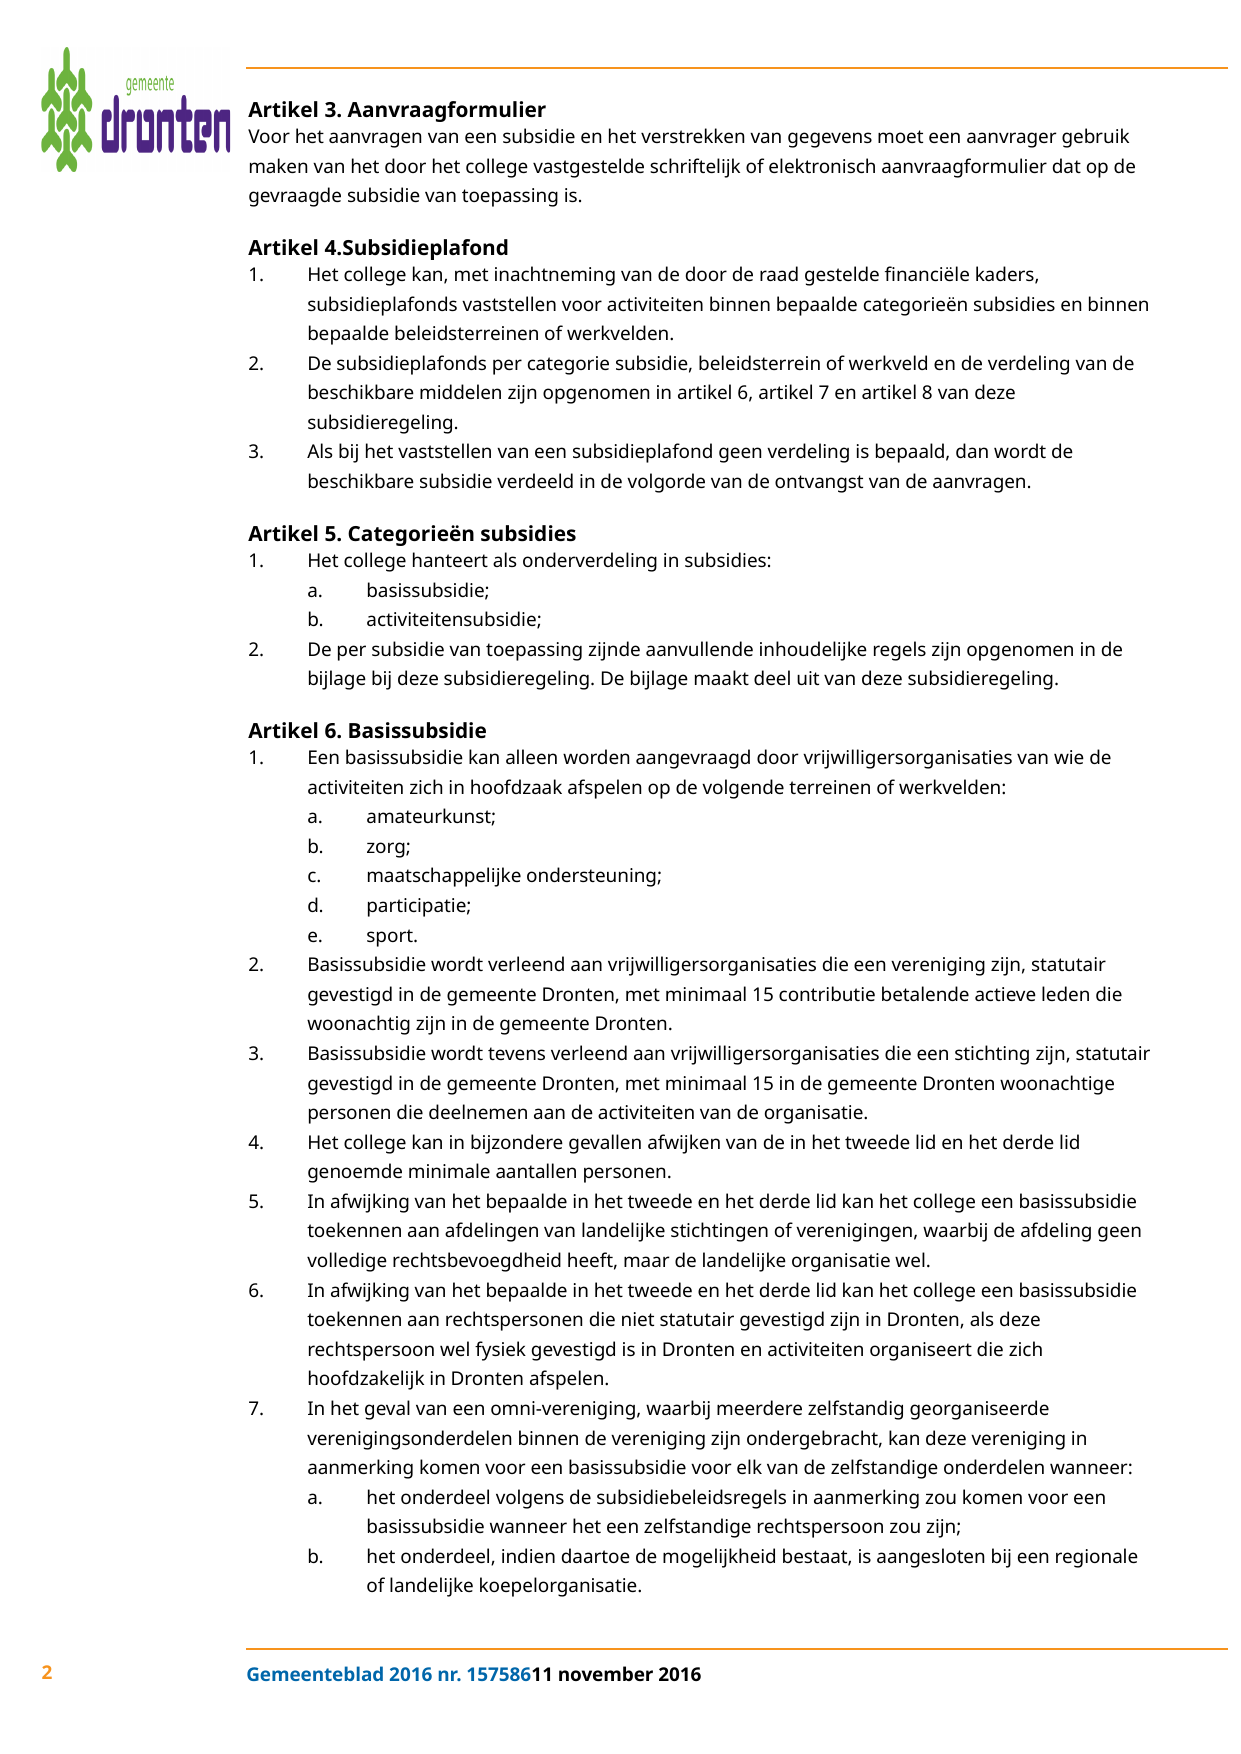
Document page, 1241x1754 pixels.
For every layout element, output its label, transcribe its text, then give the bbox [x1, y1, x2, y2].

list maatschappelijke ondersteuning; [307, 863, 1152, 888]
list Basissubsidie wordt verleend aan vrijwilligersorganisaties die een vereniging zijn, statutair gevestigd in de gemeente Dronten, met minimaal 15 contributie betalende actieve leden die woonachtig zijn in de gemeente Dronten. [248, 951, 1152, 1036]
list het onderdeel volgens de subsidiebeleidsregels in aanmerking zou komen voor een basissubsidie wanneer het een zelfstandige rechtspersoon zou zijn; [307, 1484, 1152, 1539]
text Artikel 4.Subsidieplafond [248, 233, 1152, 261]
list participatie; [307, 892, 1152, 918]
list het onderdeel, indien daartoe de mogelijkheid bestaat, is aangesloten bij een regionale of landelijke koepelorganisatie. [307, 1543, 1152, 1598]
list Als bij het vaststellen van een subsidieplafond geen verdeling is bepaald, dan wordt de beschikbare subsidie verdeeld in de volgorde van de ontvangst van de aanvragen. [248, 439, 1152, 494]
list In afwijking van het bepaalde in het tweede en het derde lid kan het college een basissubsidie toekennen aan afdelingen van landelijke stichtingen of verenigingen, waarbij de afdeling geen volledige rechtsbevoegdheid heeft, maar de landelijke organisatie wel. [248, 1188, 1152, 1273]
list In afwijking van het bepaalde in het tweede en het derde lid kan het college een basissubsidie toekennen aan rechtspersonen die niet statutair gevestigd zijn in Dronten, als deze rechtspersoon wel fysiek gevestigd is in Dronten en activiteiten organiseert die zich hoofdzakelijk in Dronten afspelen. [248, 1277, 1152, 1391]
text Voor het aanvragen van een subsidie en het verstrekken van gegevens moet een aanvrager gebruik maken van het door het college vastgestelde schriftelijk of elektronisch aanvraagformulier dat op de gevraagde subsidie van toepassing is. [248, 123, 1152, 208]
list Het college kan, met inachtneming van de door de raad gestelde financiële kaders, subsidieplafonds vaststellen voor activiteiten binnen bepaalde categorieën subsidies en binnen bepaalde beleidsterreinen of werkvelden. [248, 261, 1152, 346]
text Artikel 6. Basissubsidie [248, 716, 1152, 744]
list De per subsidie van toepassing zijnde aanvullende inhoudelijke regels zijn opgenomen in de bijlage bij deze subsidieregeling. De bijlage maakt deel uit van deze subsidieregeling. [248, 636, 1152, 691]
list Een basissubsidie kan alleen worden aangevraagd door vrijwilligersorganisaties van wie de activiteiten zich in hoofdzaak afspelen op de volgende terreinen of werkvelden: [248, 744, 1152, 800]
list sport. [307, 922, 1152, 948]
list In het geval van een omni-vereniging, waarbij meerdere zelfstandig georganiseerde verenigingsonderdelen binnen de vereniging zijn ondergebracht, kan deze vereniging in aanmerking komen voor een basissubsidie voor elk van de zelfstandige onderdelen wanneer: [248, 1395, 1152, 1480]
list Het college hanteert als onderverdeling in subsidies: [248, 547, 1152, 573]
list Basissubsidie wordt tevens verleend aan vrijwilligersorganisaties die een stichting zijn, statutair gevestigd in de gemeente Dronten, met minimaal 15 in de gemeente Dronten woonachtige personen die deelnemen aan de activiteiten van de organisatie. [248, 1040, 1152, 1125]
list De subsidieplafonds per categorie subsidie, beleidsterrein of werkveld en de verdeling van de beschikbare middelen zijn opgenomen in artikel 6, artikel 7 en artikel 8 van deze subsidieregeling. [248, 350, 1152, 435]
text Artikel 5. Categorieën subsidies [248, 519, 1152, 547]
list zorg; [307, 833, 1152, 859]
text Artikel 3. Aanvraagformulier [248, 95, 1152, 123]
list Het college kan in bijzondere gevallen afwijken van de in het tweede lid en het derde lid genoemde minimale aantallen personen. [248, 1129, 1152, 1184]
list amateurkunst; [307, 803, 1152, 829]
list basissubsidie; [307, 577, 1152, 602]
list activiteitensubsidie; [307, 606, 1152, 632]
picture [41, 47, 231, 172]
